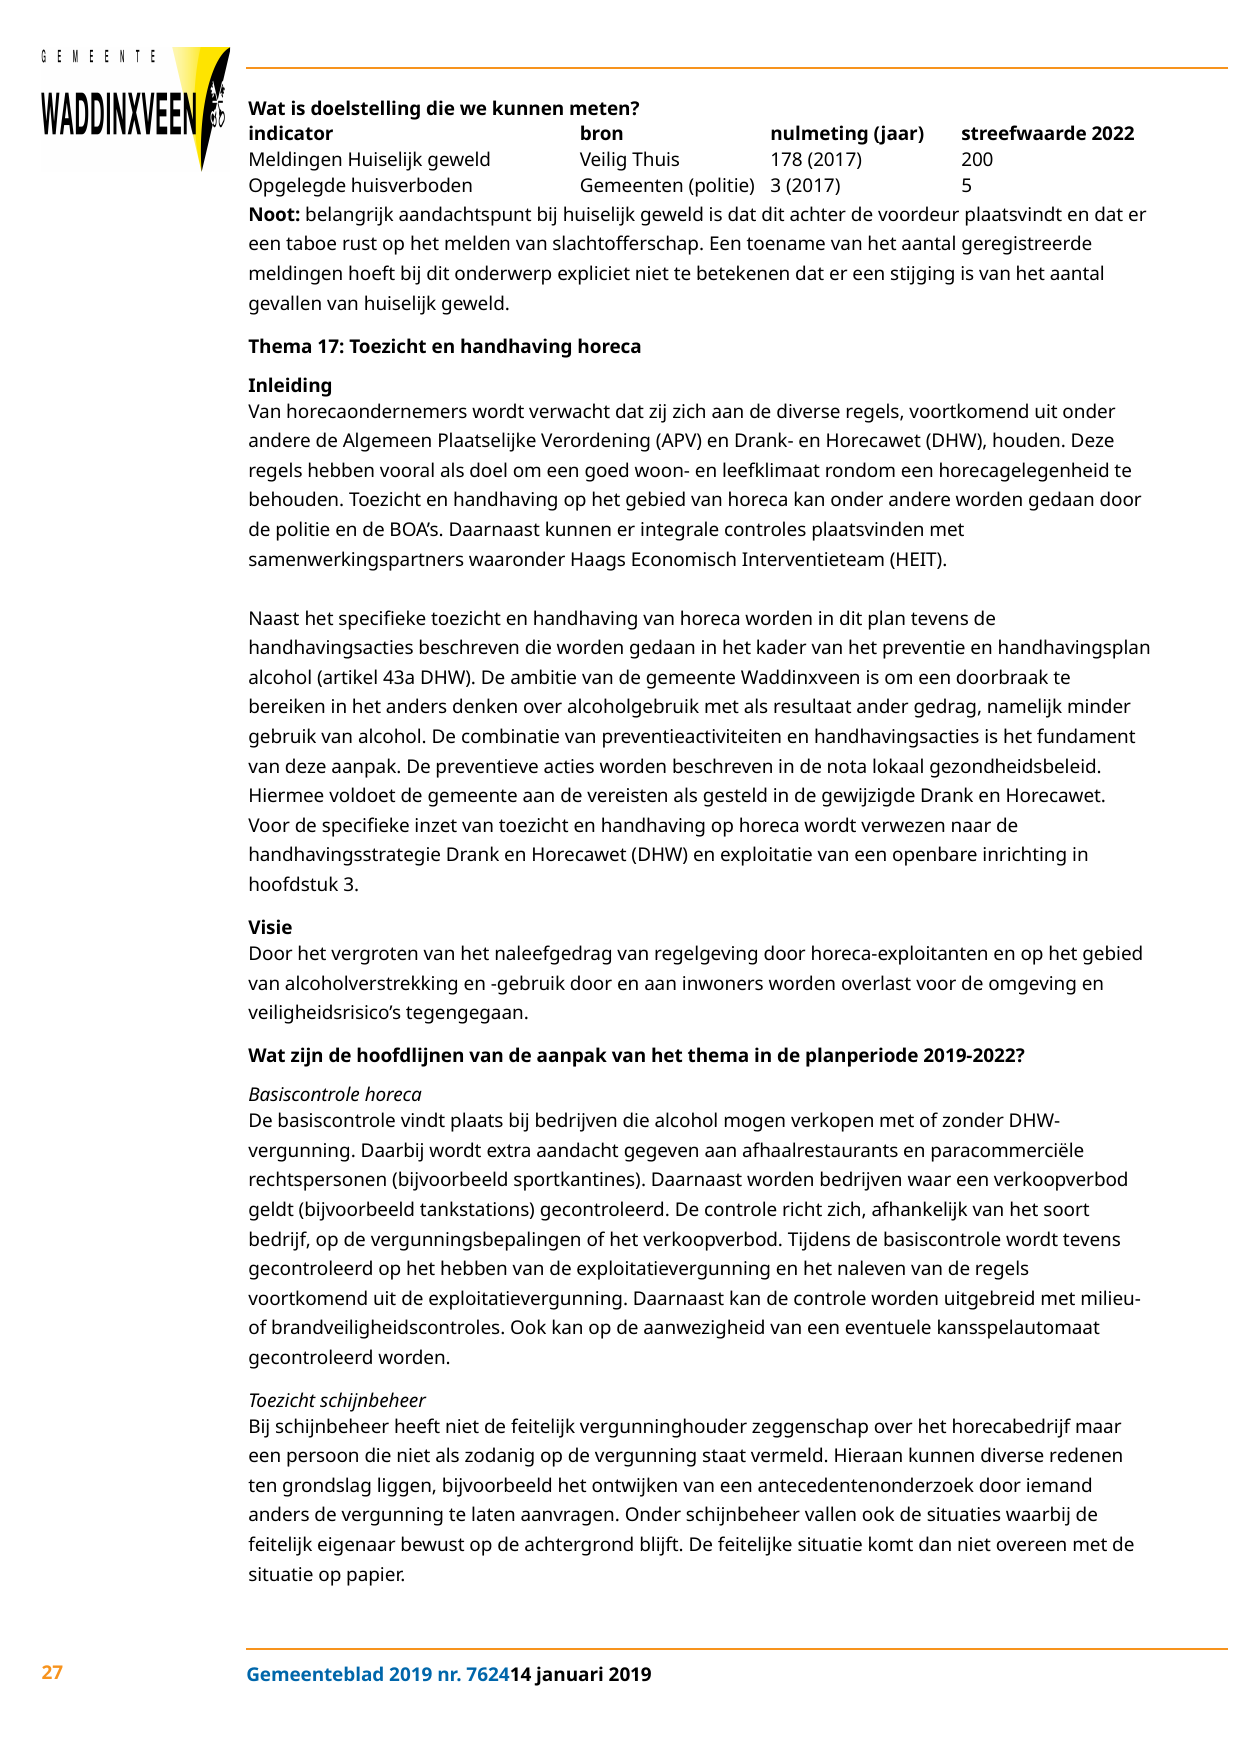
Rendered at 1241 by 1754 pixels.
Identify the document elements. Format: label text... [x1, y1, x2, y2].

table_header indicator [248, 121, 579, 146]
table_cell Veilig Thuis [580, 146, 770, 172]
text Noot: belangrijk aandachtspunt bij huiselijk geweld is dat dit achter de voordeur plaatsvindt en dat er een taboe rust op het melden van slachtofferschap. Een toename van het aantal geregistreerde meldingen hoeft bij dit onderwerp expliciet niet te betekenen dat er een stijging is van het aantal gevallen van huiselijk geweld. [248, 201, 1152, 316]
text Visie [248, 914, 1152, 940]
table_cell Meldingen Huiselijk geweld [248, 146, 579, 172]
text Van horecaondernemers wordt verwacht dat zij zich aan de diverse regels, voortkomend uit onder andere de Algemeen Plaatselijke Verordening (APV) en Drank- en Horecawet (DHW), houden. Deze regels hebben vooral als doel om een goed woon- en leefklimaat rondom een horecagelegenheid te behouden. Toezicht en handhaving op het gebied van horeca kan onder andere worden gedaan door de politie en de BOA’s. Daarnaast kunnen er integrale controles plaatsvinden met samenwerkingspartners waaronder Haags Economisch Interventieteam (HEIT). [248, 398, 1152, 572]
text Inleiding [248, 372, 1152, 398]
table_header streefwaarde 2022 [961, 121, 1152, 146]
picture [41, 47, 231, 172]
table_cell 200 [961, 146, 1152, 172]
text Wat is doelstelling die we kunnen meten? [248, 95, 1152, 121]
text Thema 17: Toezicht en handhaving horeca [248, 333, 1152, 359]
table_cell Gemeenten (politie) [580, 172, 770, 198]
text Toezicht schijnbeheer [248, 1387, 1152, 1413]
text Door het vergroten van het naleefgedrag van regelgeving door horeca-exploitanten en op het gebied van alcoholverstrekking en -gebruik door en aan inwoners worden overlast voor de omgeving en veiligheidsrisico’s tegengegaan. [248, 940, 1152, 1025]
table_header bron [580, 121, 770, 146]
text Bij schijnbeheer heeft niet de feitelijk vergunninghouder zeggenschap over het horecabedrijf maar een persoon die niet als zodanig op de vergunning staat vermeld. Hieraan kunnen diverse redenen ten grondslag liggen, bijvoorbeeld het ontwijken van een antecedentenonderzoek door iemand anders de vergunning te laten aanvragen. Onder schijnbeheer vallen ook de situaties waarbij de feitelijk eigenaar bewust op de achtergrond blijft. De feitelijke situatie komt dan niet overeen met de situatie op papier. [248, 1413, 1152, 1587]
table_cell 178 (2017) [770, 146, 961, 172]
table_cell 3 (2017) [770, 172, 961, 198]
text De basiscontrole vindt plaats bij bedrijven die alcohol mogen verkopen met of zonder DHW-vergunning. Daarbij wordt extra aandacht gegeven aan afhaalrestaurants en paracommerciële rechtspersonen (bijvoorbeeld sportkantines). Daarnaast worden bedrijven waar een verkoopverbod geldt (bijvoorbeeld tankstations) gecontroleerd. De controle richt zich, afhankelijk van het soort bedrijf, op de vergunningsbepalingen of het verkoopverbod. Tijdens de basiscontrole wordt tevens gecontroleerd op het hebben van de exploitatievergunning en het naleven van de regels voortkomend uit de exploitatievergunning. Daarnaast kan de controle worden uitgebreid met milieu- of brandveiligheidscontroles. Ook kan op de aanwezigheid van een eventuele kansspelautomaat gecontroleerd worden. [248, 1107, 1152, 1370]
text Naast het specifieke toezicht en handhaving van horeca worden in dit plan tevens de handhavingsacties beschreven die worden gedaan in het kader van het preventie en handhavingsplan alcohol (artikel 43a DHW). De ambitie van de gemeente Waddinxveen is om een doorbraak te bereiken in het anders denken over alcoholgebruik met als resultaat ander gedrag, namelijk minder gebruik van alcohol. De combinatie van preventieactiviteiten en handhavingsacties is het fundament van deze aanpak. De preventieve acties worden beschreven in de nota lokaal gezondheidsbeleid. Hiermee voldoet de gemeente aan de vereisten als gesteld in de gewijzigde Drank en Horecawet. Voor de specifieke inzet van toezicht en handhaving op horeca wordt verwezen naar de handhavingsstrategie Drank en Horecawet (DHW) en exploitatie van een openbare inrichting in hoofdstuk 3. [248, 605, 1152, 897]
table_header nulmeting (jaar) [770, 121, 961, 146]
text Basiscontrole horeca [248, 1082, 1152, 1107]
table_cell Opgelegde huisverboden [248, 172, 579, 198]
table_cell 5 [961, 172, 1152, 198]
text Wat zijn de hoofdlijnen van de aanpak van het thema in de planperiode 2019-2022? [248, 1042, 1152, 1068]
